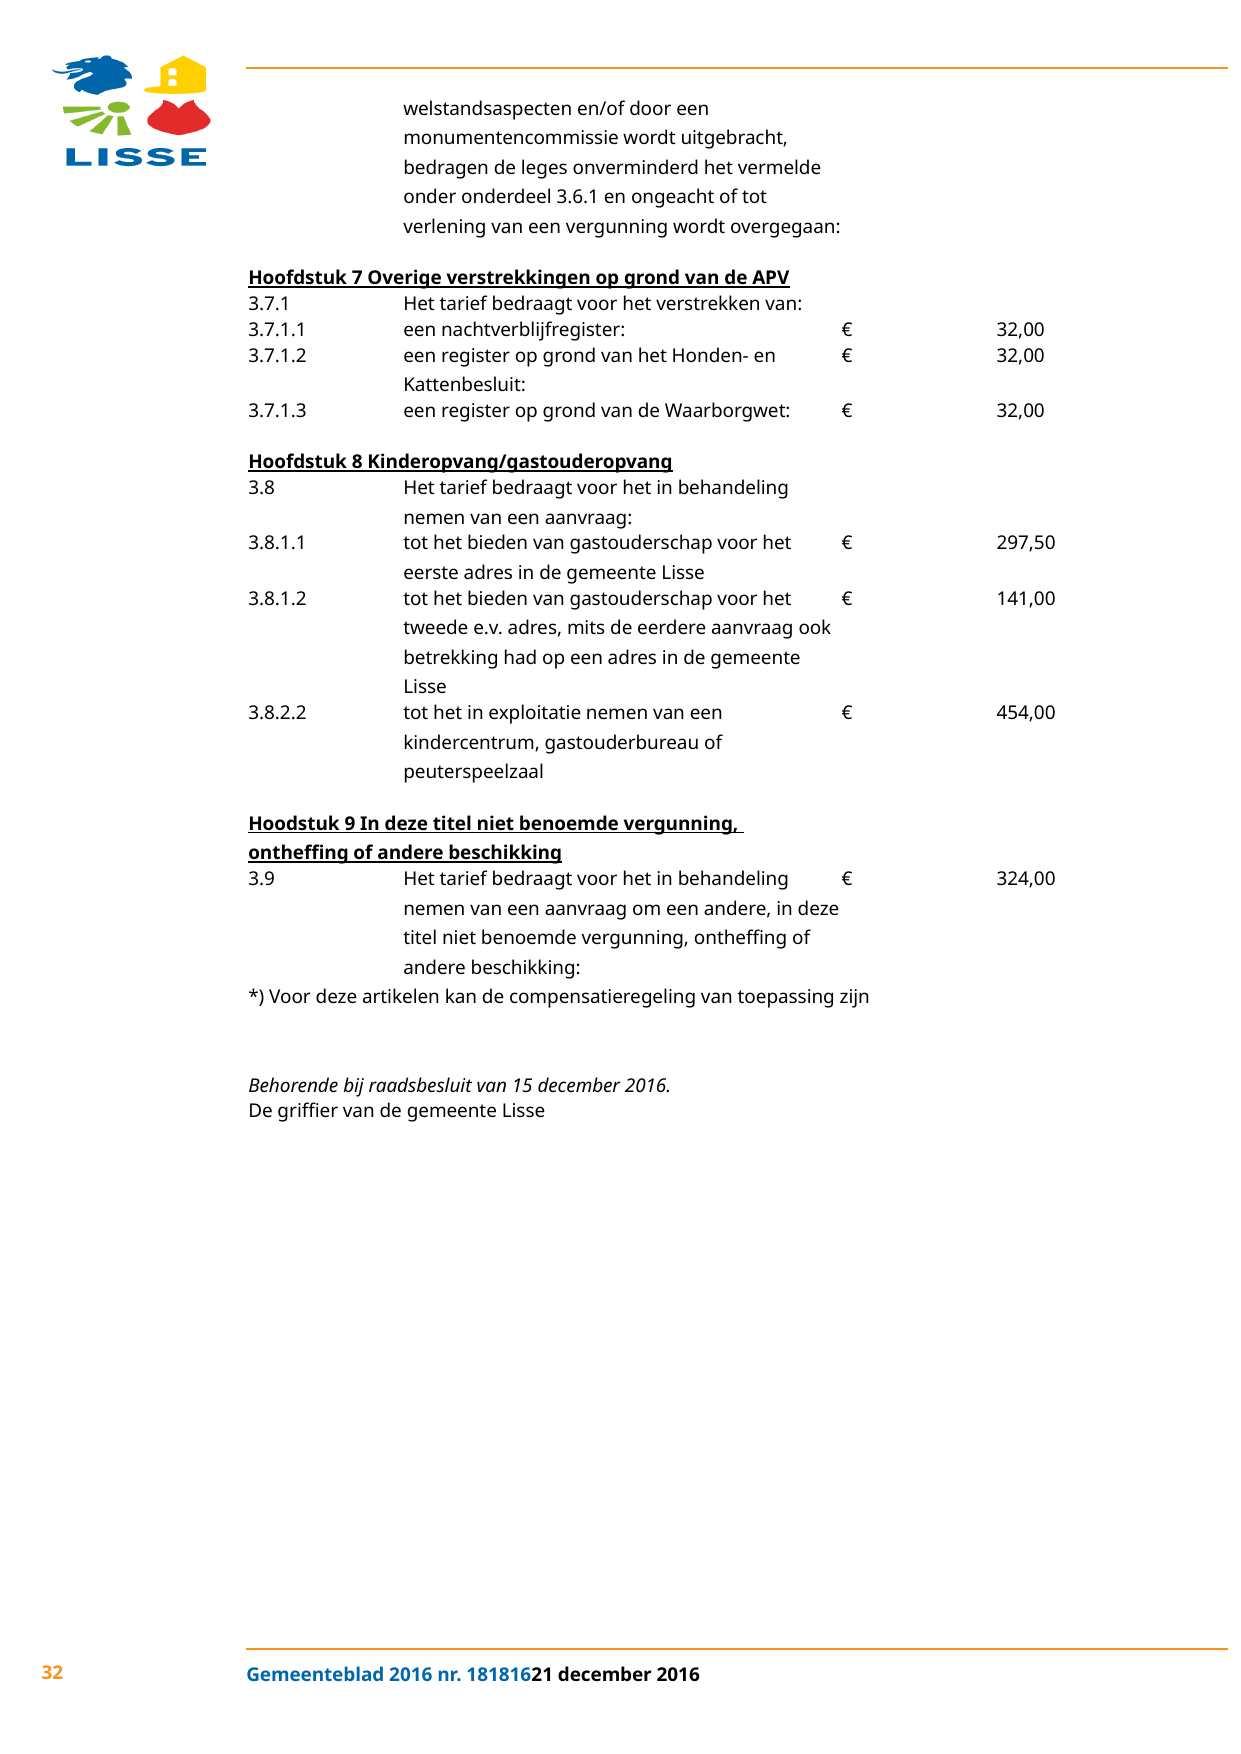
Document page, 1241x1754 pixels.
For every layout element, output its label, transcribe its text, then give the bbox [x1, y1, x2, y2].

table_cell [841, 265, 996, 290]
table_cell een nachtverblijfregister: [403, 316, 841, 342]
table_cell 3.9 [248, 865, 403, 980]
table_cell [403, 239, 841, 264]
table_cell [996, 95, 1152, 239]
table_cell Hoofdstuk 8 Kinderopvang/gastouderopvang [248, 449, 841, 474]
table_cell Hoofdstuk 7 Overige verstrekkingen op grond van de APV [248, 265, 841, 290]
table_cell 3.7.1 [248, 290, 403, 316]
table_cell [841, 239, 996, 264]
table_cell [996, 239, 1152, 264]
table_cell 141,00 [996, 585, 1152, 699]
table_cell [248, 95, 403, 239]
table_cell Het tarief bedraagt voor het verstrekken van: [403, 290, 841, 316]
table_cell [841, 449, 996, 474]
table_cell € [841, 699, 996, 784]
table_cell [996, 810, 1152, 865]
table_cell tot het bieden van gastouderschap voor het tweede e.v. adres, mits de eerdere aanvraag ook betrekking had op een adres in de gemeente Lisse [403, 585, 841, 699]
table_cell 3.8.1.2 [248, 585, 403, 699]
table_cell 3.8.1.1 [248, 530, 403, 585]
table_cell Het tarief bedraagt voor het in behandeling nemen van een aanvraag: [403, 474, 841, 529]
table_cell € [841, 585, 996, 699]
table_cell Hoodstuk 9 In deze titel niet benoemde vergunning, ontheffing of andere beschikking [248, 810, 841, 865]
table_cell een register op grond van het Honden- en Kattenbesluit: [403, 342, 841, 397]
table_cell [841, 290, 996, 316]
text *) Voor deze artikelen kan de compensatieregeling van toepassing zijn [248, 983, 1152, 1009]
table_cell [996, 449, 1152, 474]
picture [41, 47, 231, 172]
table_cell 3.8 [248, 474, 403, 529]
table_cell [248, 239, 403, 264]
text De griffier van de gemeente Lisse [248, 1097, 1152, 1123]
table_cell Het tarief bedraagt voor het in behandeling nemen van een aanvraag om een andere, in deze titel niet benoemde vergunning, ontheffing of andere beschikking: [403, 865, 841, 980]
table_cell [841, 474, 996, 529]
table_cell 3.7.1.2 [248, 342, 403, 397]
table_cell 454,00 [996, 699, 1152, 784]
table_cell € [841, 397, 996, 423]
table_cell welstandsaspecten en/of door een monumentencommissie wordt uitgebracht, bedragen de leges onverminderd het vermelde onder onderdeel 3.6.1 en ongeacht of tot verlening van een vergunning wordt overgegaan: [403, 95, 841, 239]
table_cell [248, 423, 403, 448]
table_cell 32,00 [996, 397, 1152, 423]
table_cell € [841, 865, 996, 980]
table_cell 32,00 [996, 342, 1152, 397]
table_cell 324,00 [996, 865, 1152, 980]
table_cell [403, 423, 841, 448]
table_cell een register op grond van de Waarborgwet: [403, 397, 841, 423]
table_cell [841, 95, 996, 239]
table_cell € [841, 530, 996, 585]
table_cell [996, 784, 1152, 810]
table_cell tot het bieden van gastouderschap voor het eerste adres in de gemeente Lisse [403, 530, 841, 585]
table_cell [403, 784, 841, 810]
table_cell 3.8.2.2 [248, 699, 403, 784]
table_cell 297,50 [996, 530, 1152, 585]
table_cell [996, 423, 1152, 448]
table_cell [996, 290, 1152, 316]
table_cell [996, 474, 1152, 529]
table_cell € [841, 342, 996, 397]
table_cell [841, 784, 996, 810]
text Behorende bij raadsbesluit van 15 december 2016. [248, 1072, 1152, 1097]
table_cell [841, 423, 996, 448]
table_cell 3.7.1.3 [248, 397, 403, 423]
table_cell [248, 784, 403, 810]
table_cell 3.7.1.1 [248, 316, 403, 342]
table_cell tot het in exploitatie nemen van een kindercentrum, gastouderbureau of peuterspeelzaal [403, 699, 841, 784]
table_cell 32,00 [996, 316, 1152, 342]
table_cell [841, 810, 996, 865]
table_cell € [841, 316, 996, 342]
table_cell [996, 265, 1152, 290]
